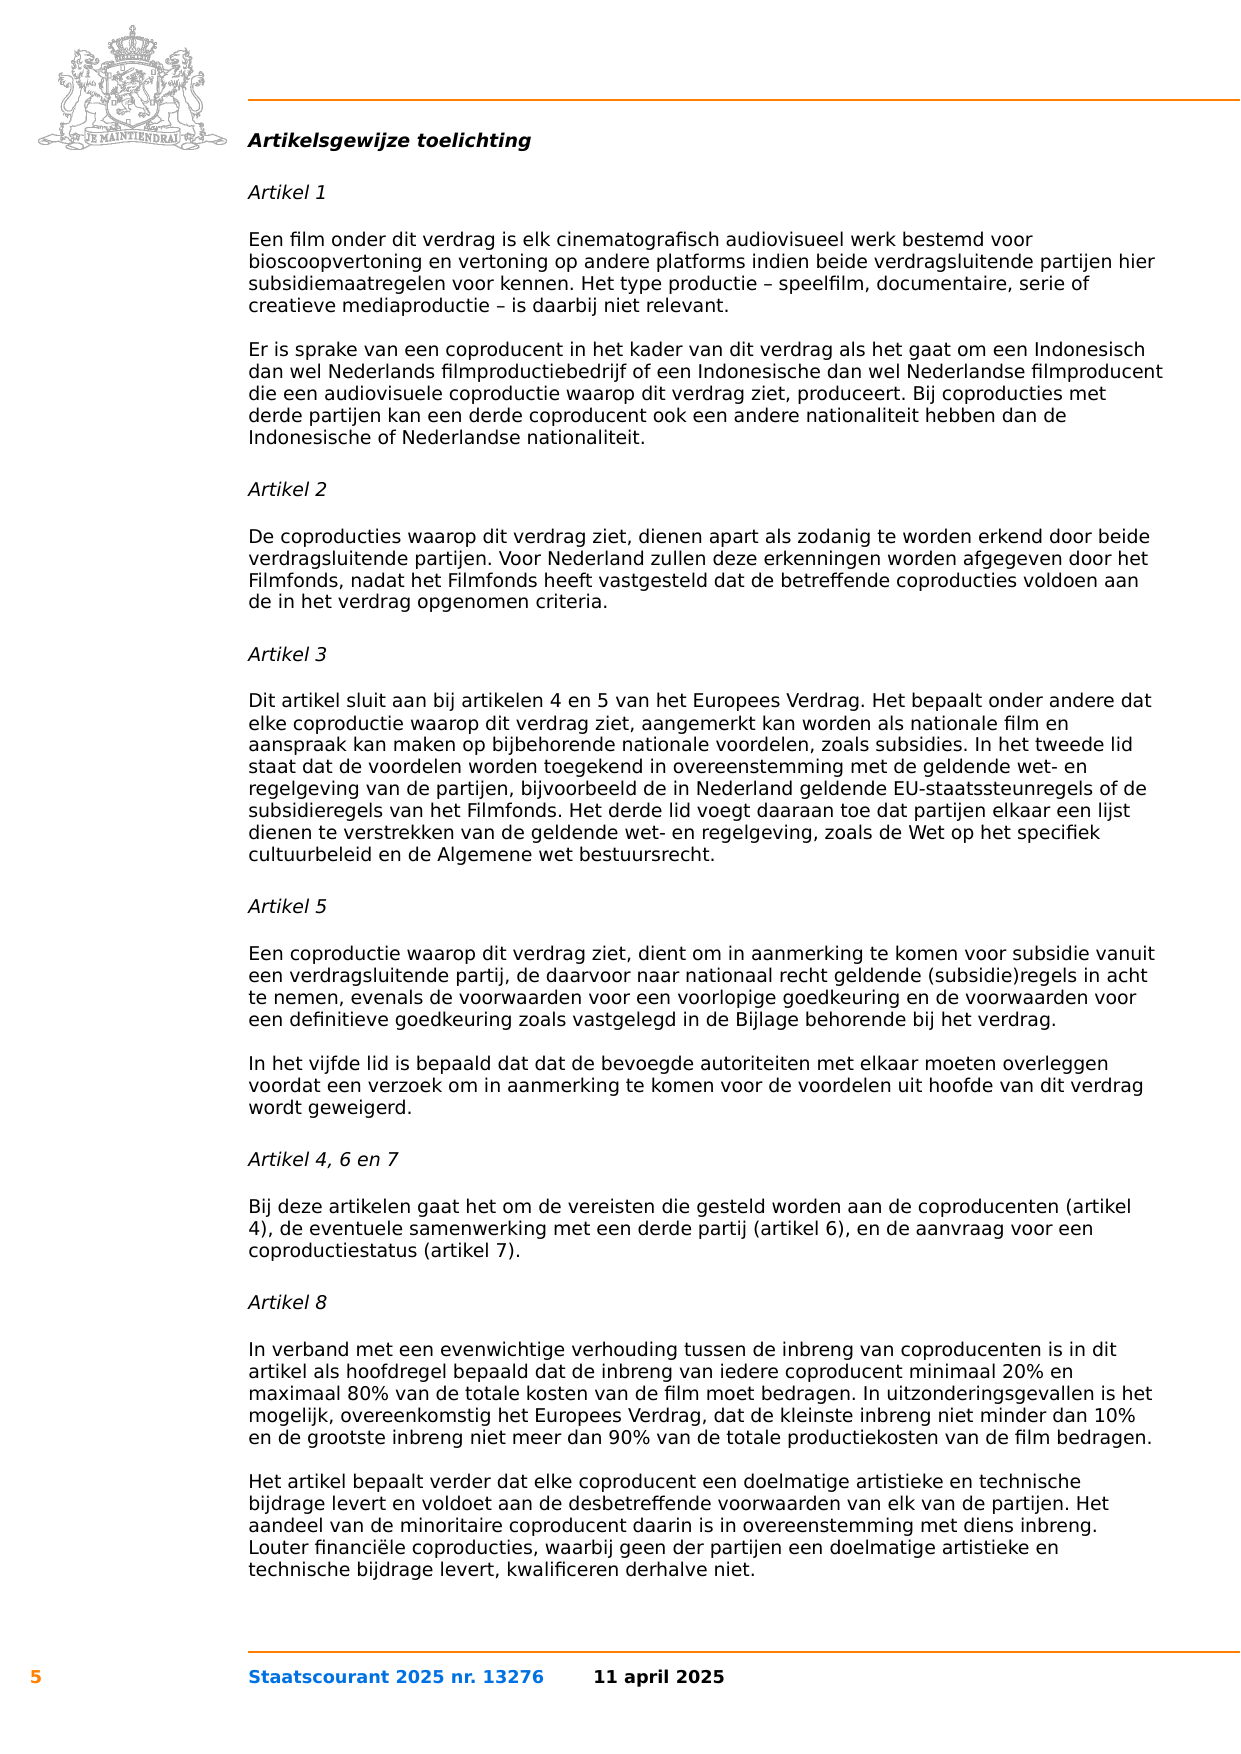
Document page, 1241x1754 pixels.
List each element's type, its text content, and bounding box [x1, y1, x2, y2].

text De coproducties waarop dit verdrag ziet, dienen apart als zodanig te worden erkend door beide verdragsluitende partijen. Voor Nederland zullen deze erkenningen worden afgegeven door het Filmfonds, nadat het Filmfonds heeft vastgesteld dat de betreffende coproducties voldoen aan de in het verdrag opgenomen criteria. [248, 526, 1163, 613]
text In verband met een evenwichtige verhouding tussen de inbreng van coproducenten is in dit artikel als hoofdregel bepaald dat de inbreng van iedere coproducent minimaal 20% en maximaal 80% van de totale kosten van de film moet bedragen. In uitzonderingsgevallen is het mogelijk, overeenkomstig het Europees Verdrag, dat de kleinste inbreng niet minder dan 10% en de grootste inbreng niet meer dan 90% van de totale productiekosten van de film bedragen. [248, 1339, 1163, 1449]
text Het artikel bepaalt verder dat elke coproducent een doelmatige artistieke en technische bijdrage levert en voldoet aan de desbetreffende voorwaarden van elk van de partijen. Het aandeel van de minoritaire coproducent daarin is in overeenstemming met diens inbreng. Louter financiële coproducties, waarbij geen der partijen een doelmatige artistieke en technische bijdrage levert, kwalificeren derhalve niet. [248, 1471, 1163, 1581]
picture [38, 25, 227, 150]
text Bij deze artikelen gaat het om de vereisten die gesteld worden aan de coproducenten (artikel 4), de eventuele samenwerking met een derde partij (artikel 6), en de aanvraag voor een coproductiestatus (artikel 7). [248, 1196, 1163, 1262]
subtitle Artikel 8 [248, 1292, 1163, 1314]
text Dit artikel sluit aan bij artikelen 4 en 5 van het Europees Verdrag. Het bepaalt onder andere dat elke coproductie waarop dit verdrag ziet, aangemerkt kan worden als nationale film en aanspraak kan maken op bijbehorende nationale voordelen, zoals subsidies. In het tweede lid staat dat de voordelen worden toegekend in overeenstemming met de geldende wet- en regelgeving van de partijen, bijvoorbeeld de in Nederland geldende EU-staatssteunregels of de subsidieregels van het Filmfonds. Het derde lid voegt daaraan toe dat partijen elkaar een lijst dienen te verstrekken van de geldende wet- en regelgeving, zoals de Wet op het specifiek cultuurbeleid en de Algemene wet bestuursrecht. [248, 690, 1163, 866]
text In het vijfde lid is bepaald dat dat de bevoegde autoriteiten met elkaar moeten overleggen voordat een verzoek om in aanmerking te komen voor de voordelen uit hoofde van dit verdrag wordt geweigerd. [248, 1053, 1163, 1119]
subtitle Artikel 3 [248, 643, 1163, 665]
text Een coproductie waarop dit verdrag ziet, dient om in aanmerking te komen voor subsidie vanuit een verdragsluitende partij, de daarvoor naar nationaal recht geldende (subsidie)regels in acht te nemen, evenals de voorwaarden voor een voorlopige goedkeuring en de voorwaarden voor een definitieve goedkeuring zoals vastgelegd in de Bijlage behorende bij het verdrag. [248, 943, 1163, 1031]
subtitle Artikel 4, 6 en 7 [248, 1149, 1163, 1171]
subtitle Artikelsgewijze toelichting [248, 130, 1163, 152]
subtitle Artikel 1 [248, 182, 1163, 204]
subtitle Artikel 2 [248, 478, 1163, 501]
subtitle Artikel 5 [248, 896, 1163, 918]
text Een film onder dit verdrag is elk cinematografisch audiovisueel werk bestemd voor bioscoopvertoning en vertoning op andere platforms indien beide verdragsluitende partijen hier subsidiemaatregelen voor kennen. Het type productie – speelfilm, documentaire, serie of creatieve mediaproductie – is daarbij niet relevant. [248, 229, 1163, 317]
text Er is sprake van een coproducent in het kader van dit verdrag als het gaat om een Indonesisch dan wel Nederlands filmproductiebedrijf of een Indonesische dan wel Nederlandse filmproducent die een audiovisuele coproductie waarop dit verdrag ziet, produceert. Bij coproducties met derde partijen kan een derde coproducent ook een andere nationaliteit hebben dan de Indonesische of Nederlandse nationaliteit. [248, 339, 1163, 448]
